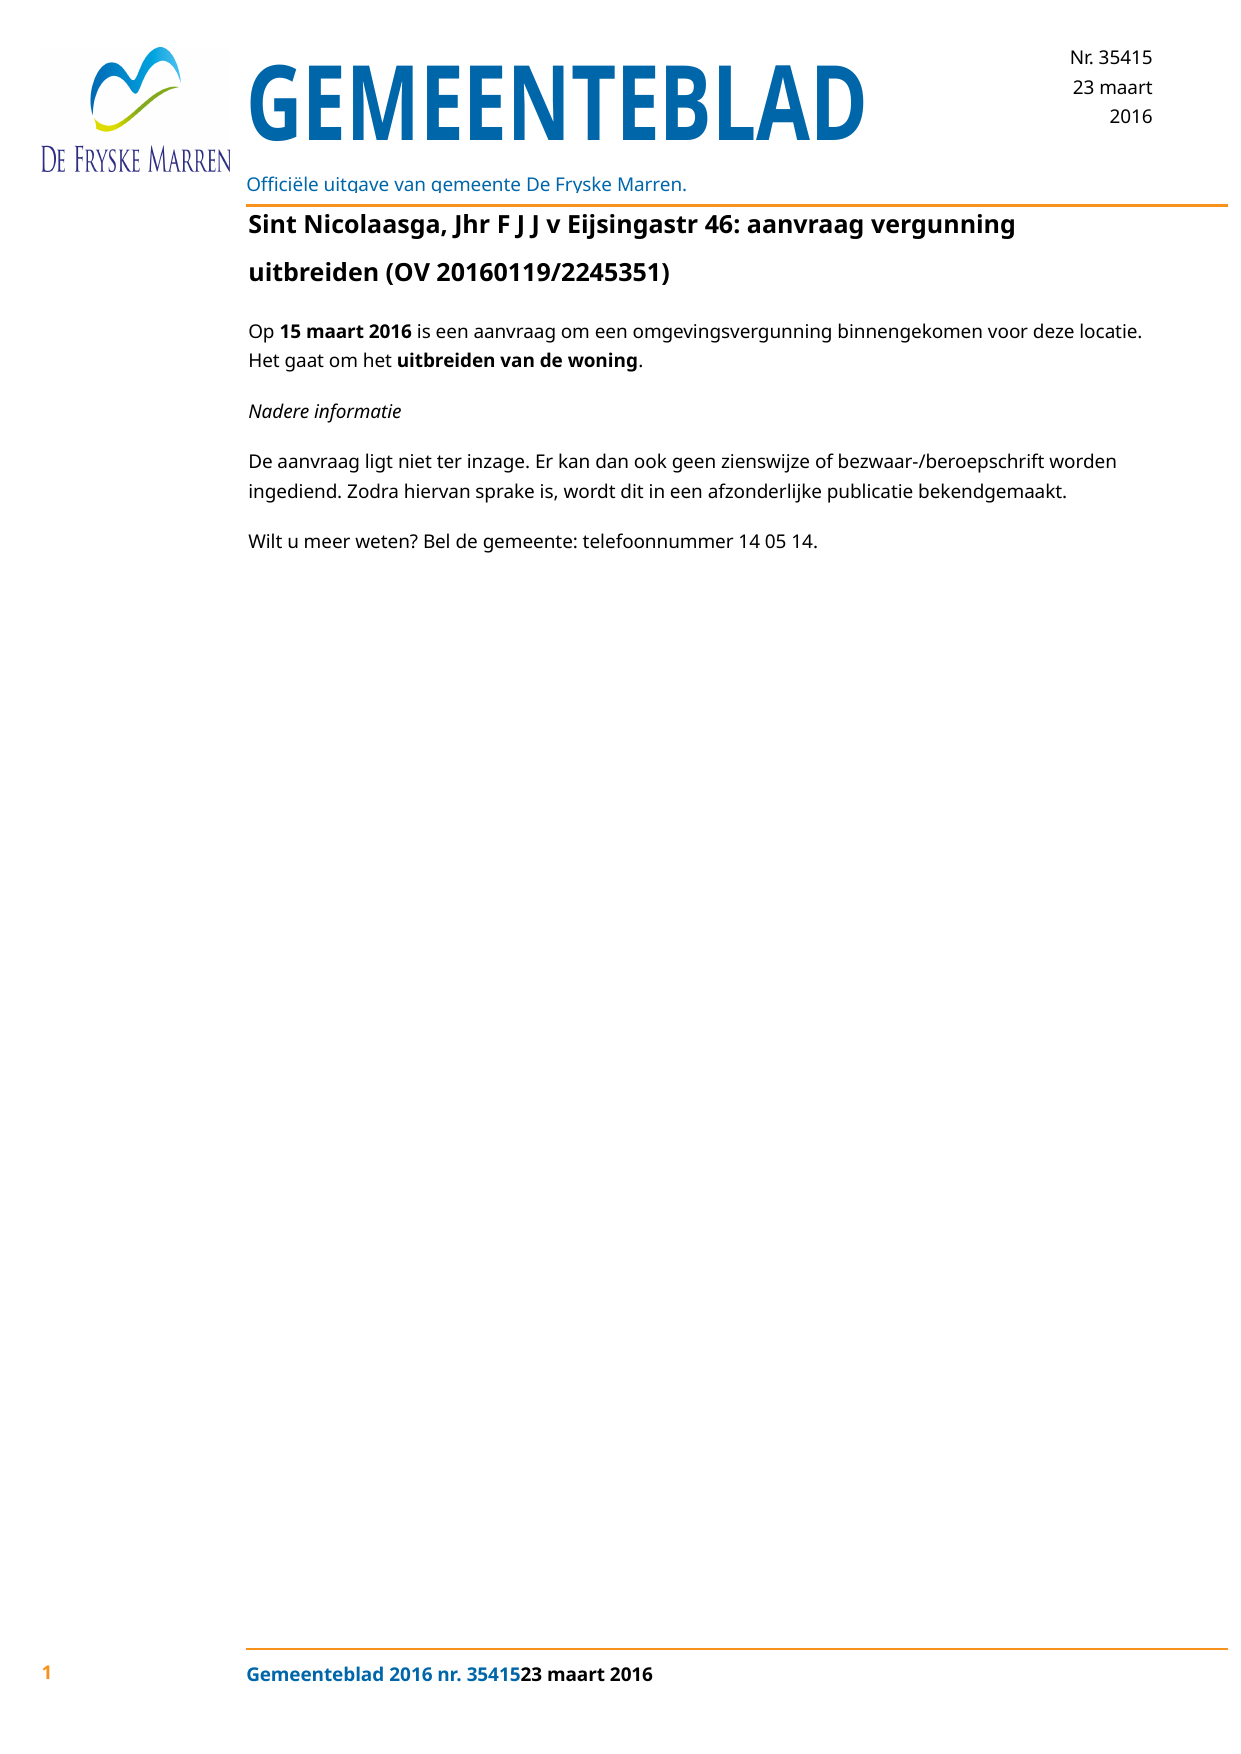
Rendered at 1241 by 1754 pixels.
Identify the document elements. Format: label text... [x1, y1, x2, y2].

text Op 15 maart 2016 is een aanvraag om een omgevingsvergunning binnengekomen voor deze locatie. Het gaat om het uitbreiden van de woning. [248, 318, 1152, 373]
picture [41, 47, 231, 172]
text De aanvraag ligt niet ter inzage. Er kan dan ook geen zienswijze of bezwaar-/beroepschrift worden ingediend. Zodra hiervan sprake is, wordt dit in een afzonderlijke publicatie bekendgemaakt. [248, 448, 1152, 504]
text Nadere informatie [248, 398, 1152, 424]
text Wilt u meer weten? Bel de gemeente: telefoonnummer 14 05 14. [248, 528, 1152, 554]
text Sint Nicolaasga, Jhr F J J v Eijsingastr 46: aanvraag vergunning uitbreiden (OV 20160119/2245351) [248, 207, 1152, 288]
